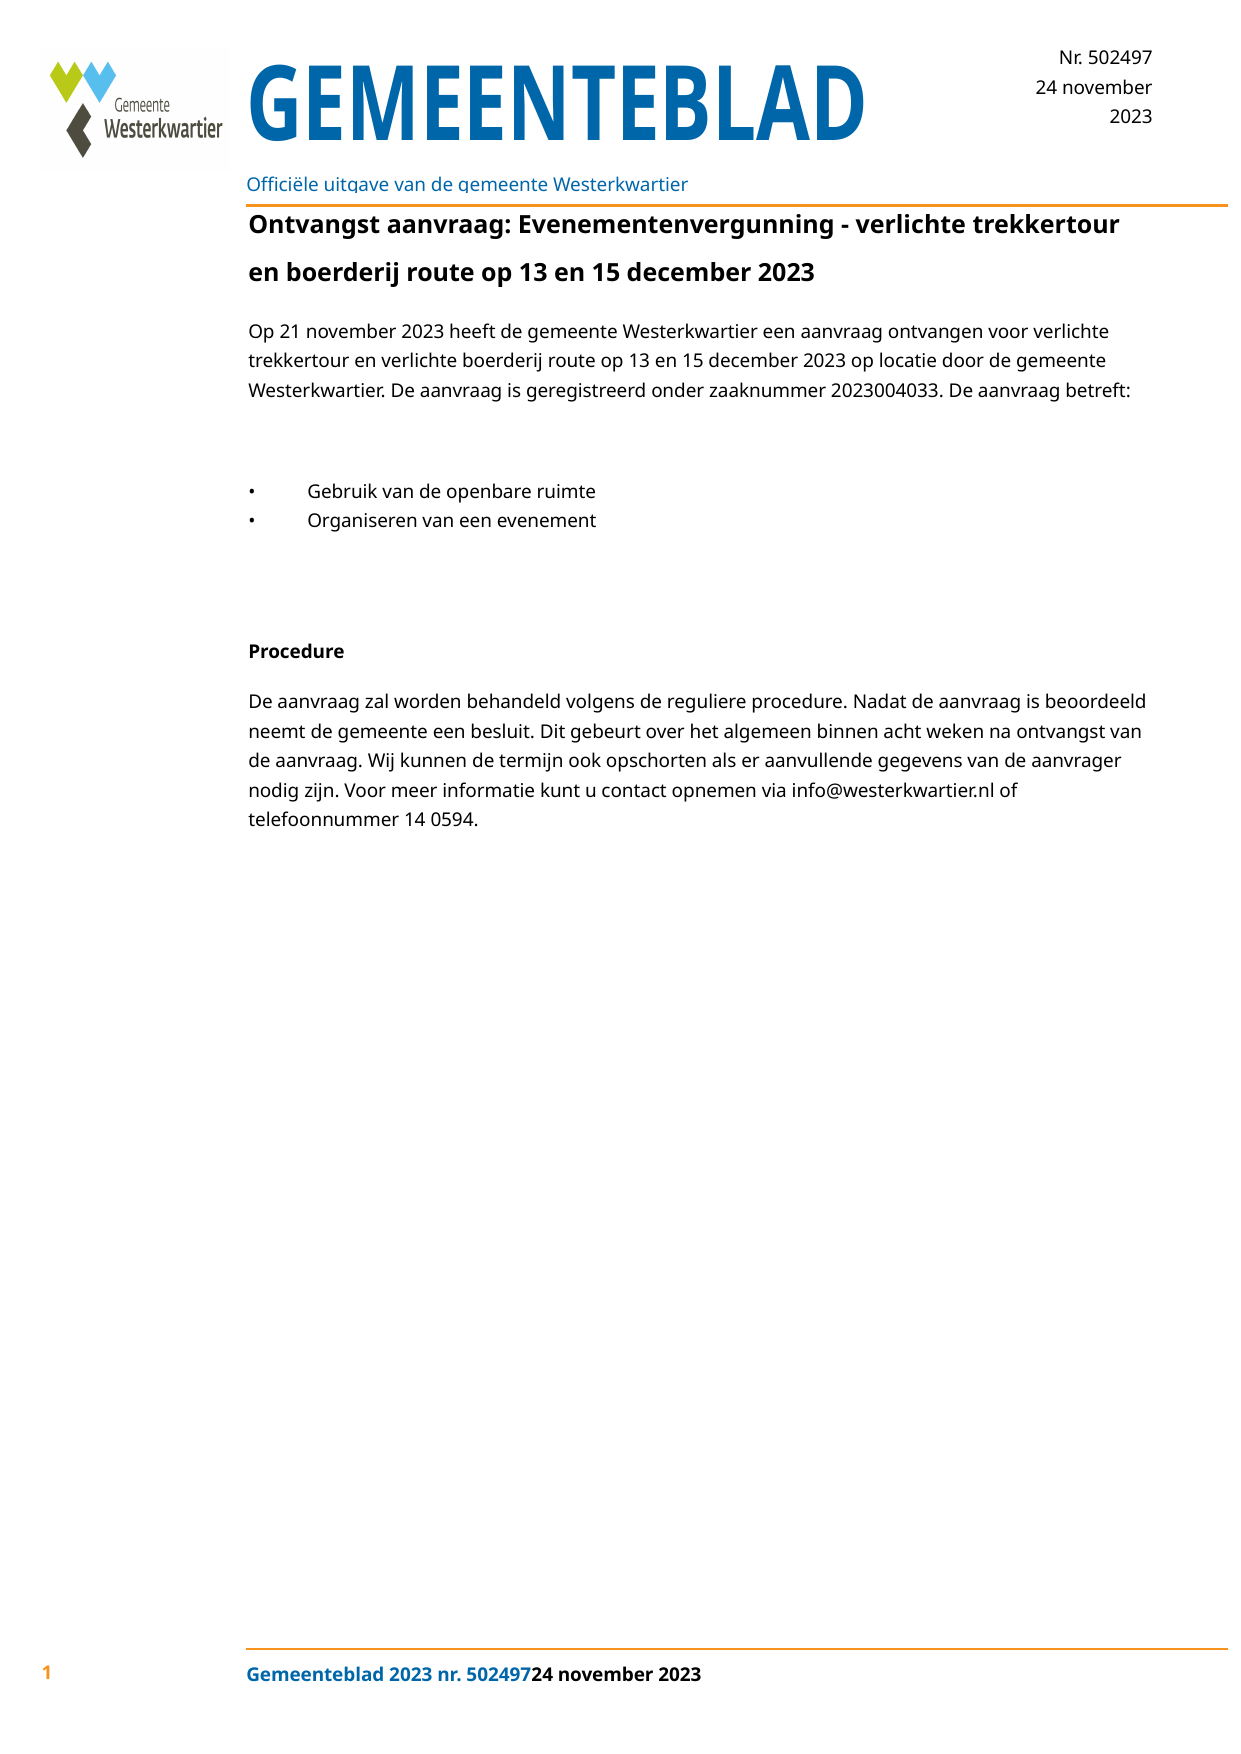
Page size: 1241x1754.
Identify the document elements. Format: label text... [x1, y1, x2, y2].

list Organiseren van een evenement [248, 507, 1152, 533]
text Procedure [248, 638, 1152, 664]
text De aanvraag zal worden behandeld volgens de reguliere procedure. Nadat de aanvraag is beoordeeld neemt de gemeente een besluit. Dit gebeurt over het algemeen binnen acht weken na ontvangst van de aanvraag. Wij kunnen de termijn ook opschorten als er aanvullende gegevens van de aanvrager nodig zijn. Voor meer informatie kunt u contact opnemen via info@westerkwartier.nl of telefoonnummer 14 0594. [248, 688, 1152, 832]
picture [41, 47, 231, 172]
list Gebruik van de openbare ruimte [248, 478, 1152, 504]
text Op 21 november 2023 heeft de gemeente Westerkwartier een aanvraag ontvangen voor verlichte trekkertour en verlichte boerderij route op 13 en 15 december 2023 op locatie door de gemeente Westerkwartier. De aanvraag is geregistreerd onder zaaknummer 2023004033. De aanvraag betreft: [248, 318, 1152, 403]
text Ontvangst aanvraag: Evenementenvergunning - verlichte trekkertour en boerderij route op 13 en 15 december 2023 [248, 207, 1152, 288]
